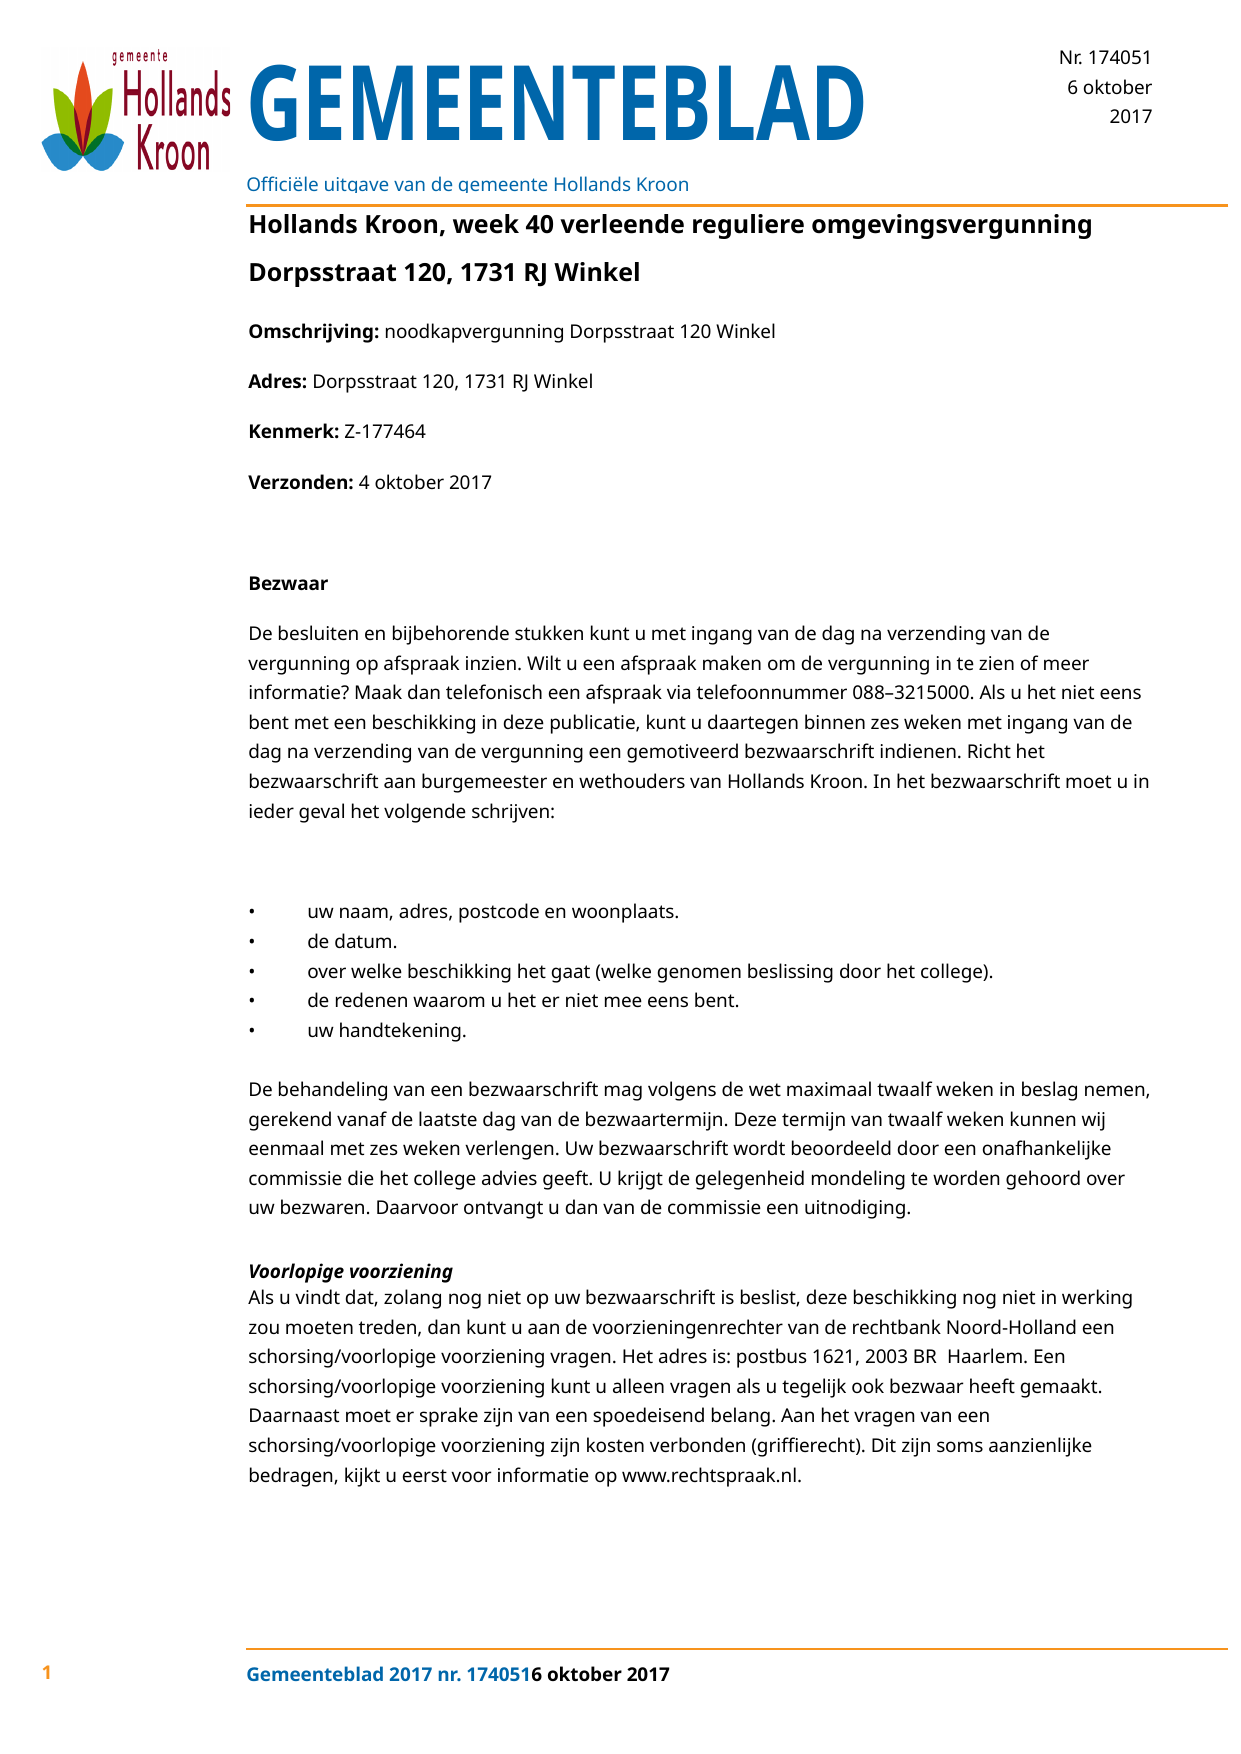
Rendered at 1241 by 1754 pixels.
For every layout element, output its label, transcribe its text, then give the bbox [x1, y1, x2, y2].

text De besluiten en bijbehorende stukken kunt u met ingang van de dag na verzending van de vergunning op afspraak inzien. Wilt u een afspraak maken om de vergunning in te zien of meer informatie? Maak dan telefonisch een afspraak via telefoonnummer 088–3215000. Als u het niet eens bent met een beschikking in deze publicatie, kunt u daartegen binnen zes weken met ingang van de dag na verzending van de vergunning een gemotiveerd bezwaarschrift indienen. Richt het bezwaarschrift aan burgemeester en wethouders van Hollands Kroon. In het bezwaarschrift moet u in ieder geval het volgende schrijven: [248, 620, 1152, 824]
list de datum. [248, 928, 1152, 954]
text De behandeling van een bezwaarschrift mag volgens de wet maximaal twaalf weken in beslag nemen, gerekend vanaf de laatste dag van de bezwaartermijn. Deze termijn van twaalf weken kunnen wij eenmaal met zes weken verlengen. Uw bezwaarschrift wordt beoordeeld door een onafhankelijke commissie die het college advies geeft. U krijgt de gelegenheid mondeling te worden gehoord over uw bezwaren. Daarvoor ontvangt u dan van de commissie een uitnodiging. [248, 1076, 1152, 1220]
text Adres: Dorpsstraat 120, 1731 RJ Winkel [248, 368, 1152, 394]
list de redenen waarom u het er niet mee eens bent. [248, 987, 1152, 1013]
text Omschrijving: noodkapvergunning Dorpsstraat 120 Winkel [248, 318, 1152, 344]
text Bezwaar [248, 570, 1152, 596]
text Voorlopige voorziening [248, 1258, 1152, 1284]
list uw handtekening. [248, 1017, 1152, 1043]
text Hollands Kroon, week 40 verleende reguliere omgevingsvergunning Dorpsstraat 120, 1731 RJ Winkel [248, 207, 1152, 288]
text Als u vindt dat, zolang nog niet op uw bezwaarschrift is beslist, deze beschikking nog niet in werking zou moeten treden, dan kunt u aan de voorzieningenrechter van de rechtbank Noord-Holland een schorsing/voorlopige voorziening vragen. Het adres is: postbus 1621, 2003 BR Haarlem. Een schorsing/voorlopige voorziening kunt u alleen vragen als u tegelijk ook bezwaar heeft gemaakt. Daarnaast moet er sprake zijn van een spoedeisend belang. Aan het vragen van een schorsing/voorlopige voorziening zijn kosten verbonden (griffierecht). Dit zijn soms aanzienlijke bedragen, kijkt u eerst voor informatie op www.rechtspraak.nl. [248, 1284, 1152, 1487]
list uw naam, adres, postcode en woonplaats. [248, 899, 1152, 924]
text Verzonden: 4 oktober 2017 [248, 469, 1152, 495]
text Kenmerk: Z-177464 [248, 419, 1152, 444]
picture [41, 47, 231, 172]
list over welke beschikking het gaat (welke genomen beslissing door het college). [248, 958, 1152, 984]
